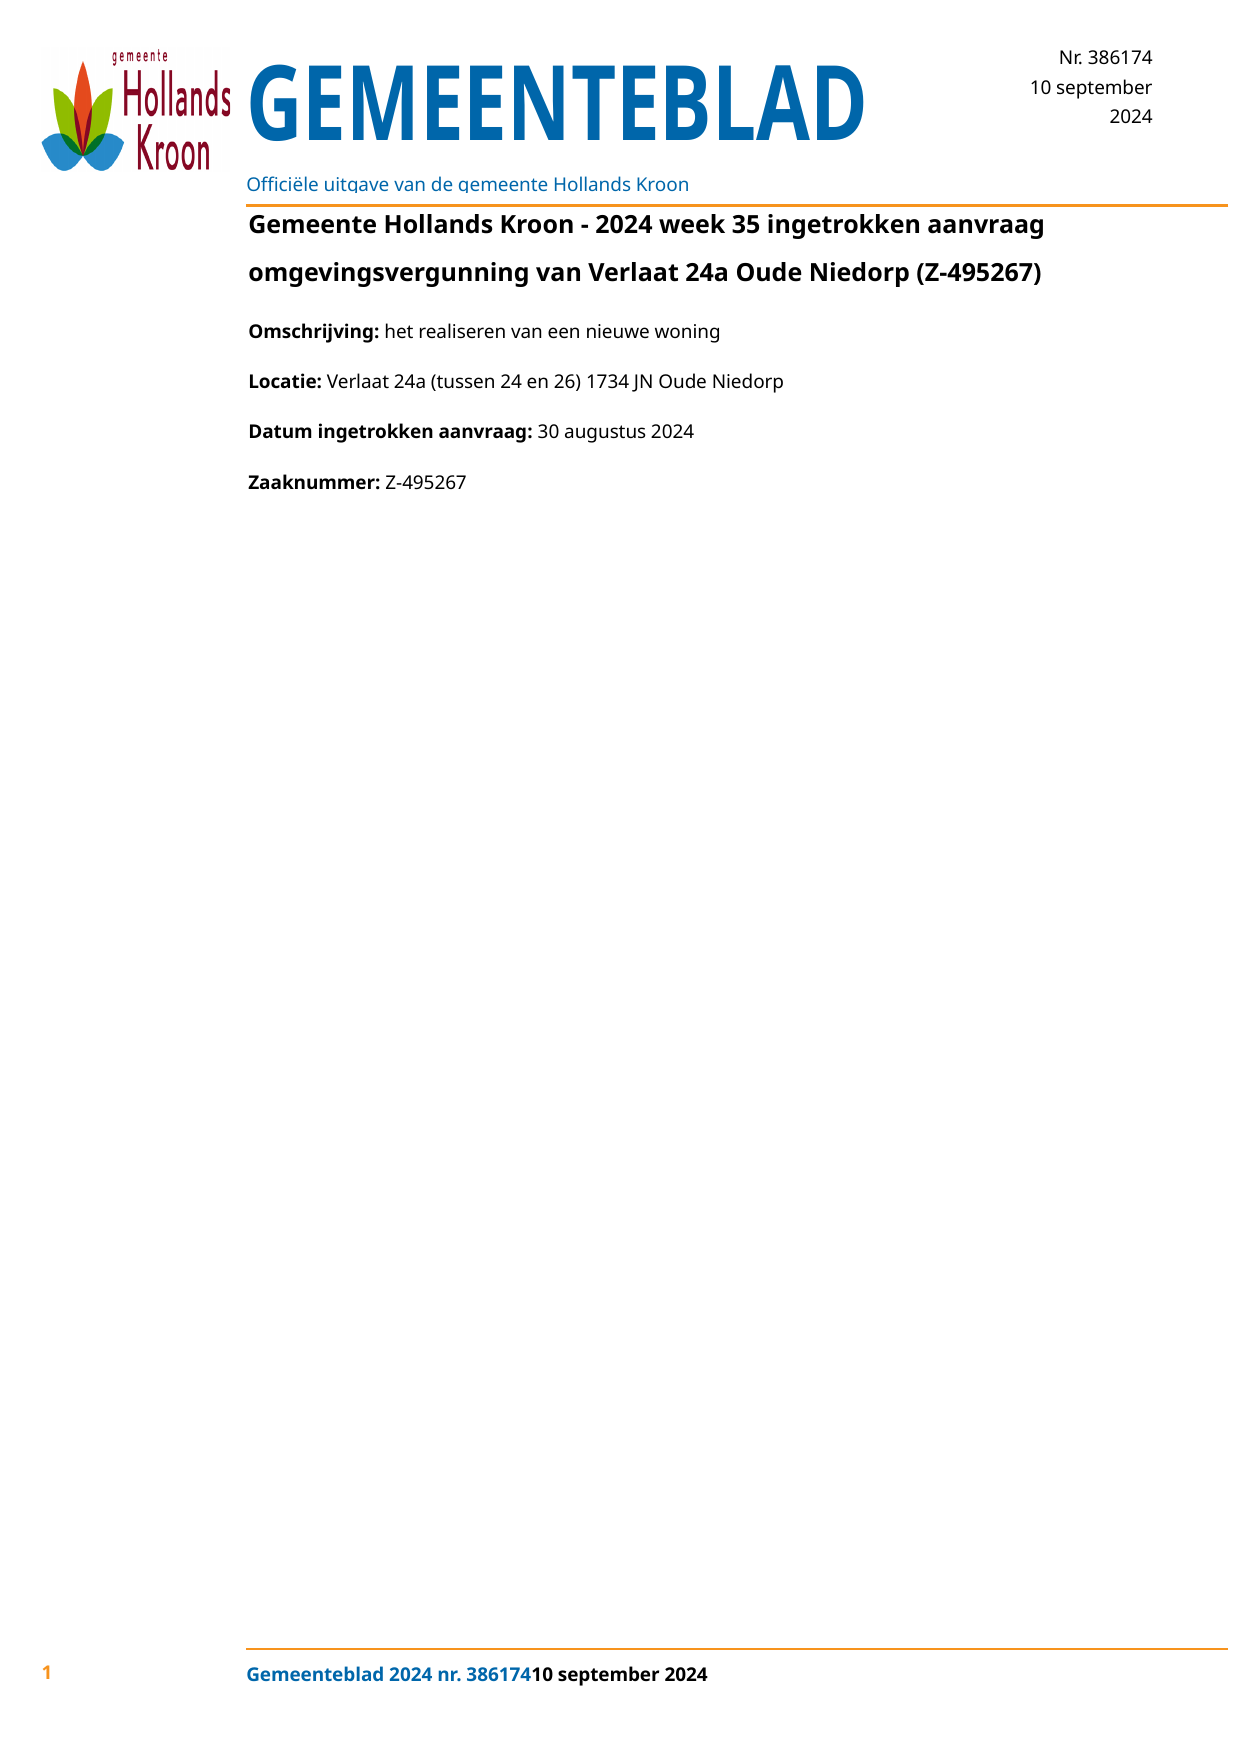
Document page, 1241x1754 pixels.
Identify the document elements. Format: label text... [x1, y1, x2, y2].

text Gemeente Hollands Kroon - 2024 week 35 ingetrokken aanvraag omgevingsvergunning van Verlaat 24a Oude Niedorp (Z-495267) [248, 207, 1152, 288]
picture [41, 47, 231, 172]
text Locatie: Verlaat 24a (tussen 24 en 26) 1734 JN Oude Niedorp [248, 368, 1152, 394]
text Omschrijving: het realiseren van een nieuwe woning [248, 318, 1152, 344]
text Datum ingetrokken aanvraag: 30 augustus 2024 [248, 419, 1152, 444]
text Zaaknummer: Z-495267 [248, 469, 1152, 495]
